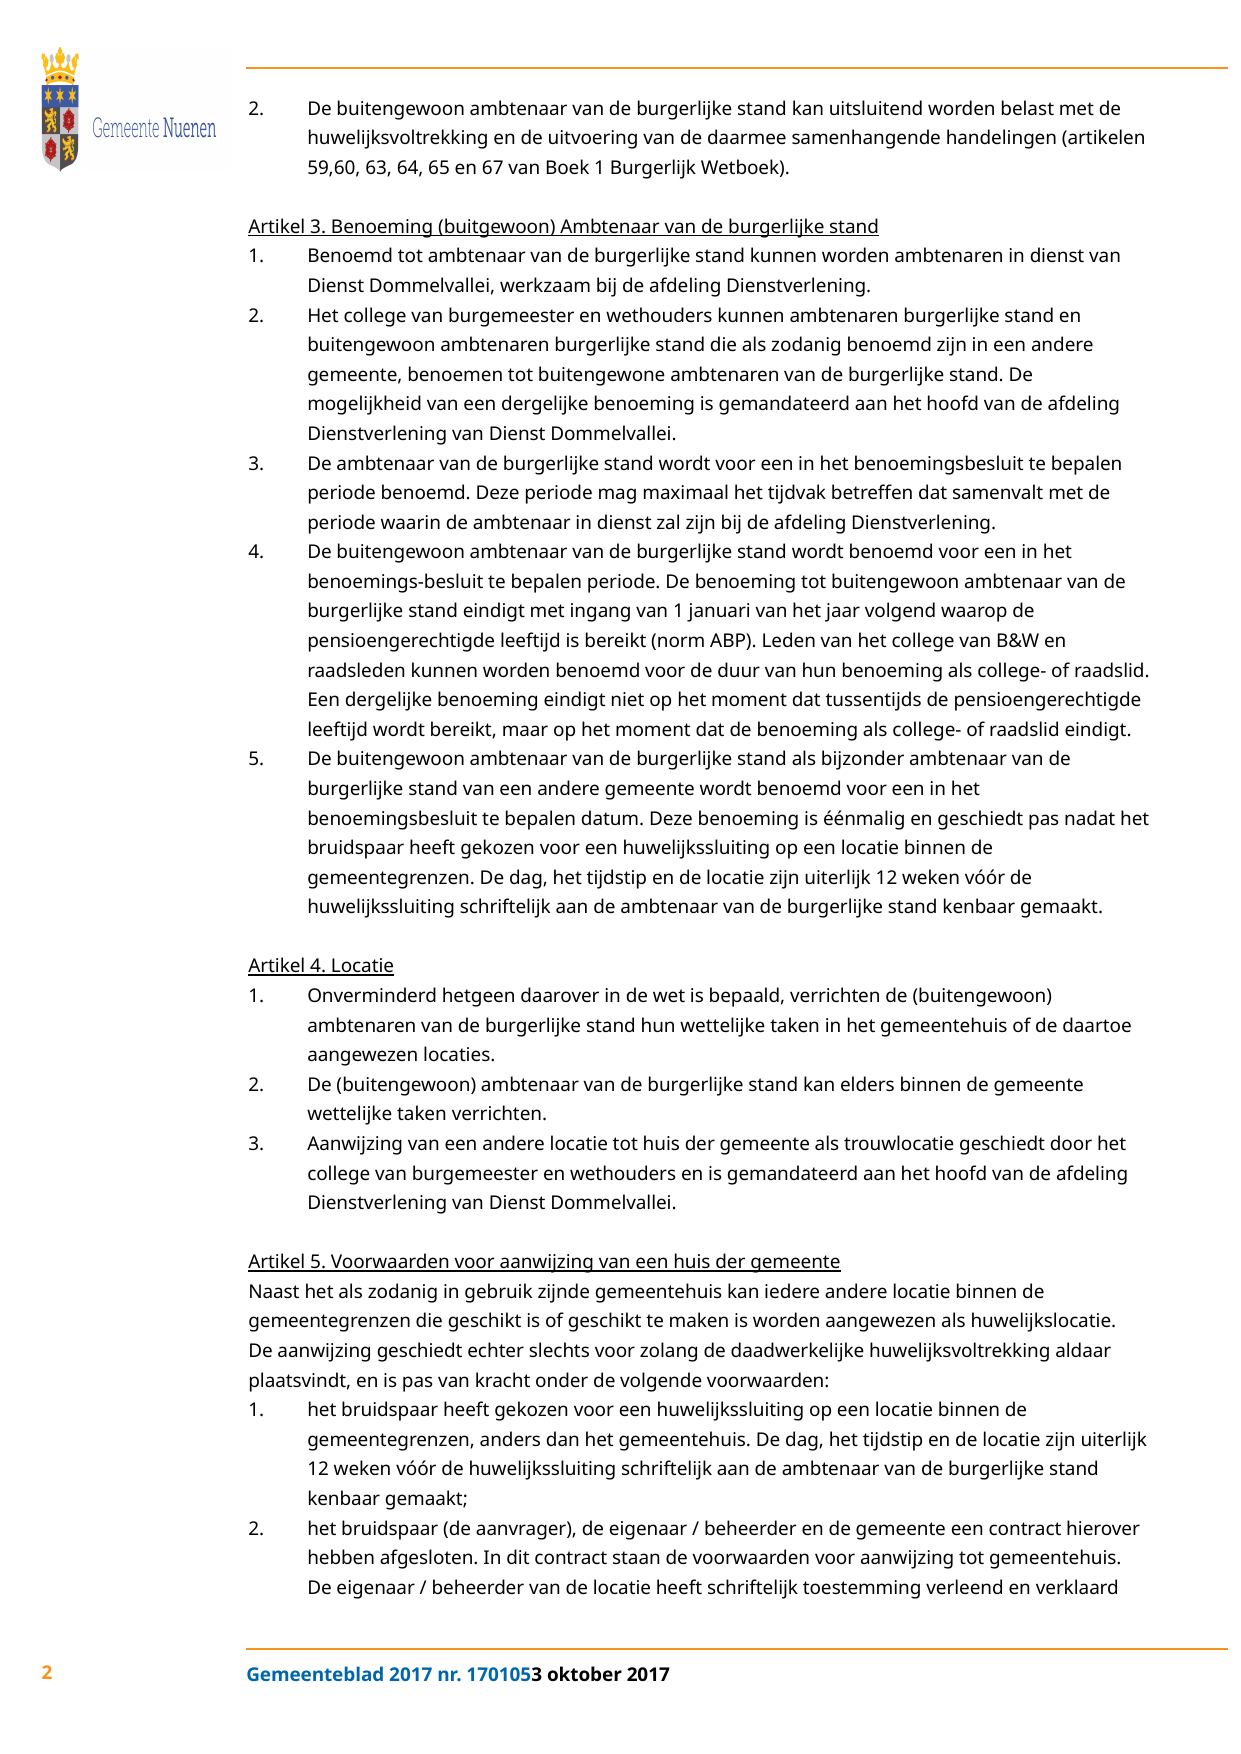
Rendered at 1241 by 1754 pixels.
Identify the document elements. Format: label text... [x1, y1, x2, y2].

list het bruidspaar (de aanvrager), de eigenaar / beheerder en de gemeente een contract hierover hebben afgesloten. In dit contract staan de voorwaarden voor aanwijzing tot gemeentehuis. [248, 1515, 1152, 1570]
text Artikel 5. Voorwaarden voor aanwijzing van een huis der gemeente [248, 1248, 1152, 1274]
list De eigenaar / beheerder van de locatie heeft schriftelijk toestemming verleend en verklaard [248, 1574, 1152, 1600]
list De (buitengewoon) ambtenaar van de burgerlijke stand kan elders binnen de gemeente wettelijke taken verrichten. [248, 1071, 1152, 1126]
list De buitengewoon ambtenaar van de burgerlijke stand wordt benoemd voor een in het benoemings-besluit te bepalen periode. De benoeming tot buitengewoon ambtenaar van de burgerlijke stand eindigt met ingang van 1 januari van het jaar volgend waarop de pensioengerechtigde leeftijd is bereikt (norm ABP). Leden van het college van B&W en raadsleden kunnen worden benoemd voor de duur van hun benoeming als college- of raadslid. Een dergelijke benoeming eindigt niet op het moment dat tussentijds de pensioengerechtigde leeftijd wordt bereikt, maar op het moment dat de benoeming als college- of raadslid eindigt. [248, 538, 1152, 742]
text Artikel 3. Benoeming (buitgewoon) Ambtenaar van de burgerlijke stand [248, 213, 1152, 239]
list het bruidspaar heeft gekozen voor een huwelijkssluiting op een locatie binnen de gemeentegrenzen, anders dan het gemeentehuis. De dag, het tijdstip en de locatie zijn uiterlijk 12 weken vóór de huwelijkssluiting schriftelijk aan de ambtenaar van de burgerlijke stand kenbaar gemaakt; [248, 1396, 1152, 1511]
list Het college van burgemeester en wethouders kunnen ambtenaren burgerlijke stand en buitengewoon ambtenaren burgerlijke stand die als zodanig benoemd zijn in een andere gemeente, benoemen tot buitengewone ambtenaren van de burgerlijke stand. De mogelijkheid van een dergelijke benoeming is gemandateerd aan het hoofd van de afdeling Dienstverlening van Dienst Dommelvallei. [248, 302, 1152, 446]
list Onverminderd hetgeen daarover in de wet is bepaald, verrichten de (buitengewoon) ambtenaren van de burgerlijke stand hun wettelijke taken in het gemeentehuis of de daartoe aangewezen locaties. [248, 982, 1152, 1067]
text Naast het als zodanig in gebruik zijnde gemeentehuis kan iedere andere locatie binnen de gemeentegrenzen die geschikt is of geschikt te maken is worden aangewezen als huwelijkslocatie. [248, 1278, 1152, 1333]
list De ambtenaar van de burgerlijke stand wordt voor een in het benoemingsbesluit te bepalen periode benoemd. Deze periode mag maximaal het tijdvak betreffen dat samenvalt met de periode waarin de ambtenaar in dienst zal zijn bij de afdeling Dienstverlening. [248, 450, 1152, 535]
picture [41, 47, 231, 172]
text De aanwijzing geschiedt echter slechts voor zolang de daadwerkelijke huwelijksvoltrekking aldaar plaatsvindt, en is pas van kracht onder de volgende voorwaarden: [248, 1337, 1152, 1393]
list Aanwijzing van een andere locatie tot huis der gemeente als trouwlocatie geschiedt door het college van burgemeester en wethouders en is gemandateerd aan het hoofd van de afdeling Dienstverlening van Dienst Dommelvallei. [248, 1130, 1152, 1215]
list De buitengewoon ambtenaar van de burgerlijke stand als bijzonder ambtenaar van de burgerlijke stand van een andere gemeente wordt benoemd voor een in het benoemingsbesluit te bepalen datum. Deze benoeming is éénmalig en geschiedt pas nadat het bruidspaar heeft gekozen voor een huwelijkssluiting op een locatie binnen de gemeentegrenzen. De dag, het tijdstip en de locatie zijn uiterlijk 12 weken vóór de huwelijkssluiting schriftelijk aan de ambtenaar van de burgerlijke stand kenbaar gemaakt. [248, 746, 1152, 919]
list De buitengewoon ambtenaar van de burgerlijke stand kan uitsluitend worden belast met de huwelijksvoltrekking en de uitvoering van de daarmee samenhangende handelingen (artikelen 59,60, 63, 64, 65 en 67 van Boek 1 Burgerlijk Wetboek). [248, 95, 1152, 180]
list Benoemd tot ambtenaar van de burgerlijke stand kunnen worden ambtenaren in dienst van Dienst Dommelvallei, werkzaam bij de afdeling Dienstverlening. [248, 243, 1152, 298]
text Artikel 4. Locatie [248, 953, 1152, 978]
